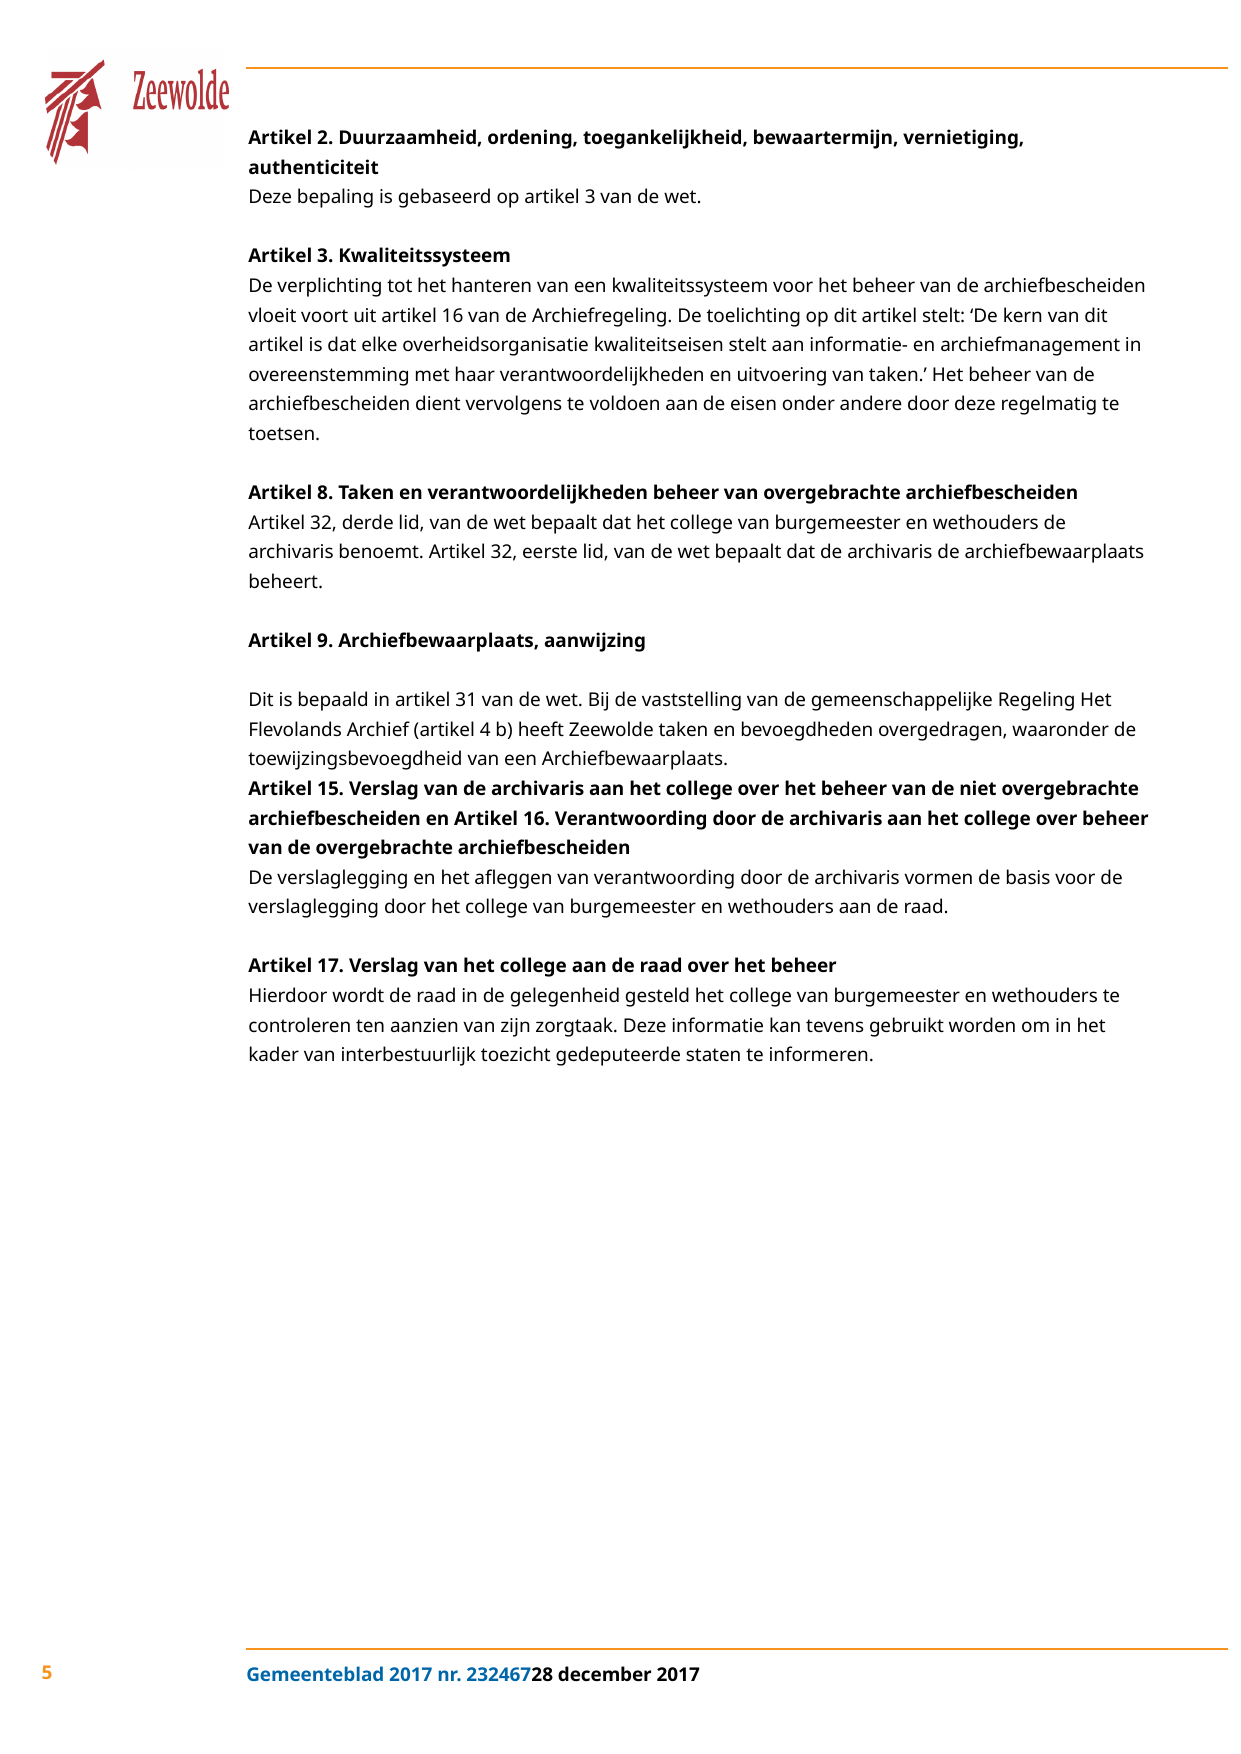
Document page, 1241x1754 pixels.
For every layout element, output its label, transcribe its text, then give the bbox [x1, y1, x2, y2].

text Artikel 15. Verslag van de archivaris aan het college over het beheer van de niet overgebrachte archiefbescheiden en Artikel 16. Verantwoording door de archivaris aan het college over beheer van de overgebrachte archiefbescheiden [248, 775, 1152, 860]
text Artikel 8. Taken en verantwoordelijkheden beheer van overgebrachte archiefbescheiden [248, 479, 1152, 505]
text De verplichting tot het hanteren van een kwaliteitssysteem voor het beheer van de archiefbescheiden vloeit voort uit artikel 16 van de Archiefregeling. De toelichting op dit artikel stelt: ‘De kern van dit artikel is dat elke overheidsorganisatie kwaliteitseisen stelt aan informatie- en archiefmanagement in overeenstemming met haar verantwoordelijkheden en uitvoering van taken.’ Het beheer van de archiefbescheiden dient vervolgens te voldoen aan de eisen onder andere door deze regelmatig te toetsen. [248, 272, 1152, 446]
text Artikel 2. Duurzaamheid, ordening, toegankelijkheid, bewaartermijn, vernietiging, authenticiteit [248, 124, 1152, 180]
text Dit is bepaald in artikel 31 van de wet. Bij de vaststelling van de gemeenschappelijke Regeling Het Flevolands Archief (artikel 4 b) heeft Zeewolde taken en bevoegdheden overgedragen, waaronder de toewijzingsbevoegdheid van een Archiefbewaarplaats. [248, 686, 1152, 771]
text Artikel 32, derde lid, van de wet bepaalt dat het college van burgemeester en wethouders de archivaris benoemt. Artikel 32, eerste lid, van de wet bepaalt dat de archivaris de archiefbewaarplaats beheert. [248, 509, 1152, 594]
text Hierdoor wordt de raad in de gelegenheid gesteld het college van burgemeester en wethouders te controleren ten aanzien van zijn zorgtaak. Deze informatie kan tevens gebruikt worden om in het kader van interbestuurlijk toezicht gedeputeerde staten te informeren. [248, 982, 1152, 1067]
text Artikel 9. Archiefbewaarplaats, aanwijzing [248, 627, 1152, 653]
text Artikel 17. Verslag van het college aan de raad over het beheer [248, 953, 1152, 978]
text Artikel 3. Kwaliteitssysteem [248, 243, 1152, 268]
picture [41, 47, 231, 172]
text De verslaglegging en het afleggen van verantwoording door de archivaris vormen de basis voor de verslaglegging door het college van burgemeester en wethouders aan de raad. [248, 864, 1152, 919]
text Deze bepaling is gebaseerd op artikel 3 van de wet. [248, 183, 1152, 209]
